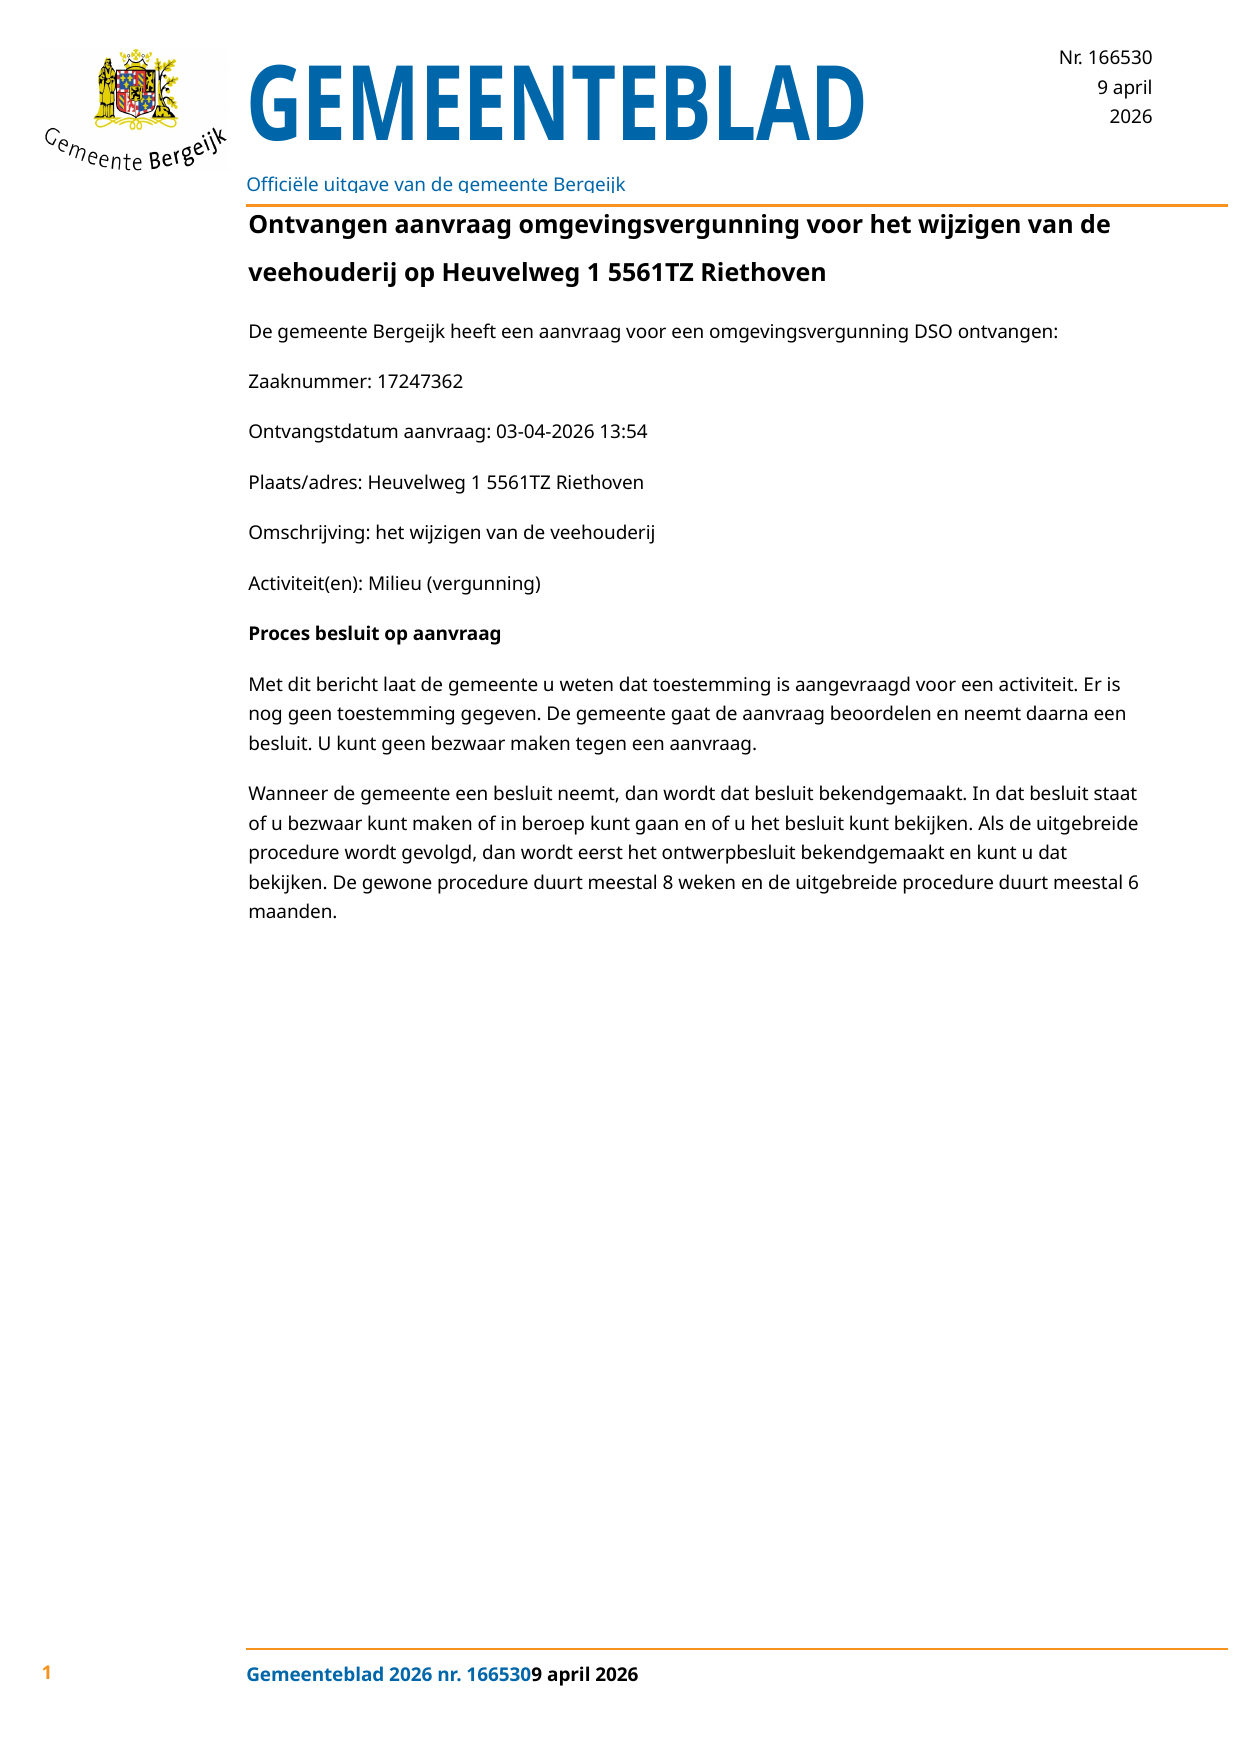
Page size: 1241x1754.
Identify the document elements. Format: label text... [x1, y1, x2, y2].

text Proces besluit op aanvraag [248, 620, 1152, 646]
text Zaaknummer: 17247362 [248, 368, 1152, 394]
text Ontvangen aanvraag omgevingsvergunning voor het wijzigen van de veehouderij op Heuvelweg 1 5561TZ Riethoven [248, 207, 1152, 288]
text Activiteit(en): Milieu (vergunning) [248, 570, 1152, 596]
text Omschrijving: het wijzigen van de veehouderij [248, 519, 1152, 545]
text Plaats/adres: Heuvelweg 1 5561TZ Riethoven [248, 469, 1152, 495]
text Ontvangstdatum aanvraag: 03-04-2026 13:54 [248, 419, 1152, 444]
text Wanneer de gemeente een besluit neemt, dan wordt dat besluit bekendgemaakt. In dat besluit staat of u bezwaar kunt maken of in beroep kunt gaan en of u het besluit kunt bekijken. Als de uitgebreide procedure wordt gevolgd, dan wordt eerst het ontwerpbesluit bekendgemaakt en kunt u dat bekijken. De gewone procedure duurt meestal 8 weken en de uitgebreide procedure duurt meestal 6 maanden. [248, 780, 1152, 924]
text Met dit bericht laat de gemeente u weten dat toestemming is aangevraagd voor een activiteit. Er is nog geen toestemming gegeven. De gemeente gaat de aanvraag beoordelen en neemt daarna een besluit. U kunt geen bezwaar maken tegen een aanvraag. [248, 671, 1152, 756]
picture [41, 47, 231, 172]
text De gemeente Bergeijk heeft een aanvraag voor een omgevingsvergunning DSO ontvangen: [248, 318, 1152, 344]
